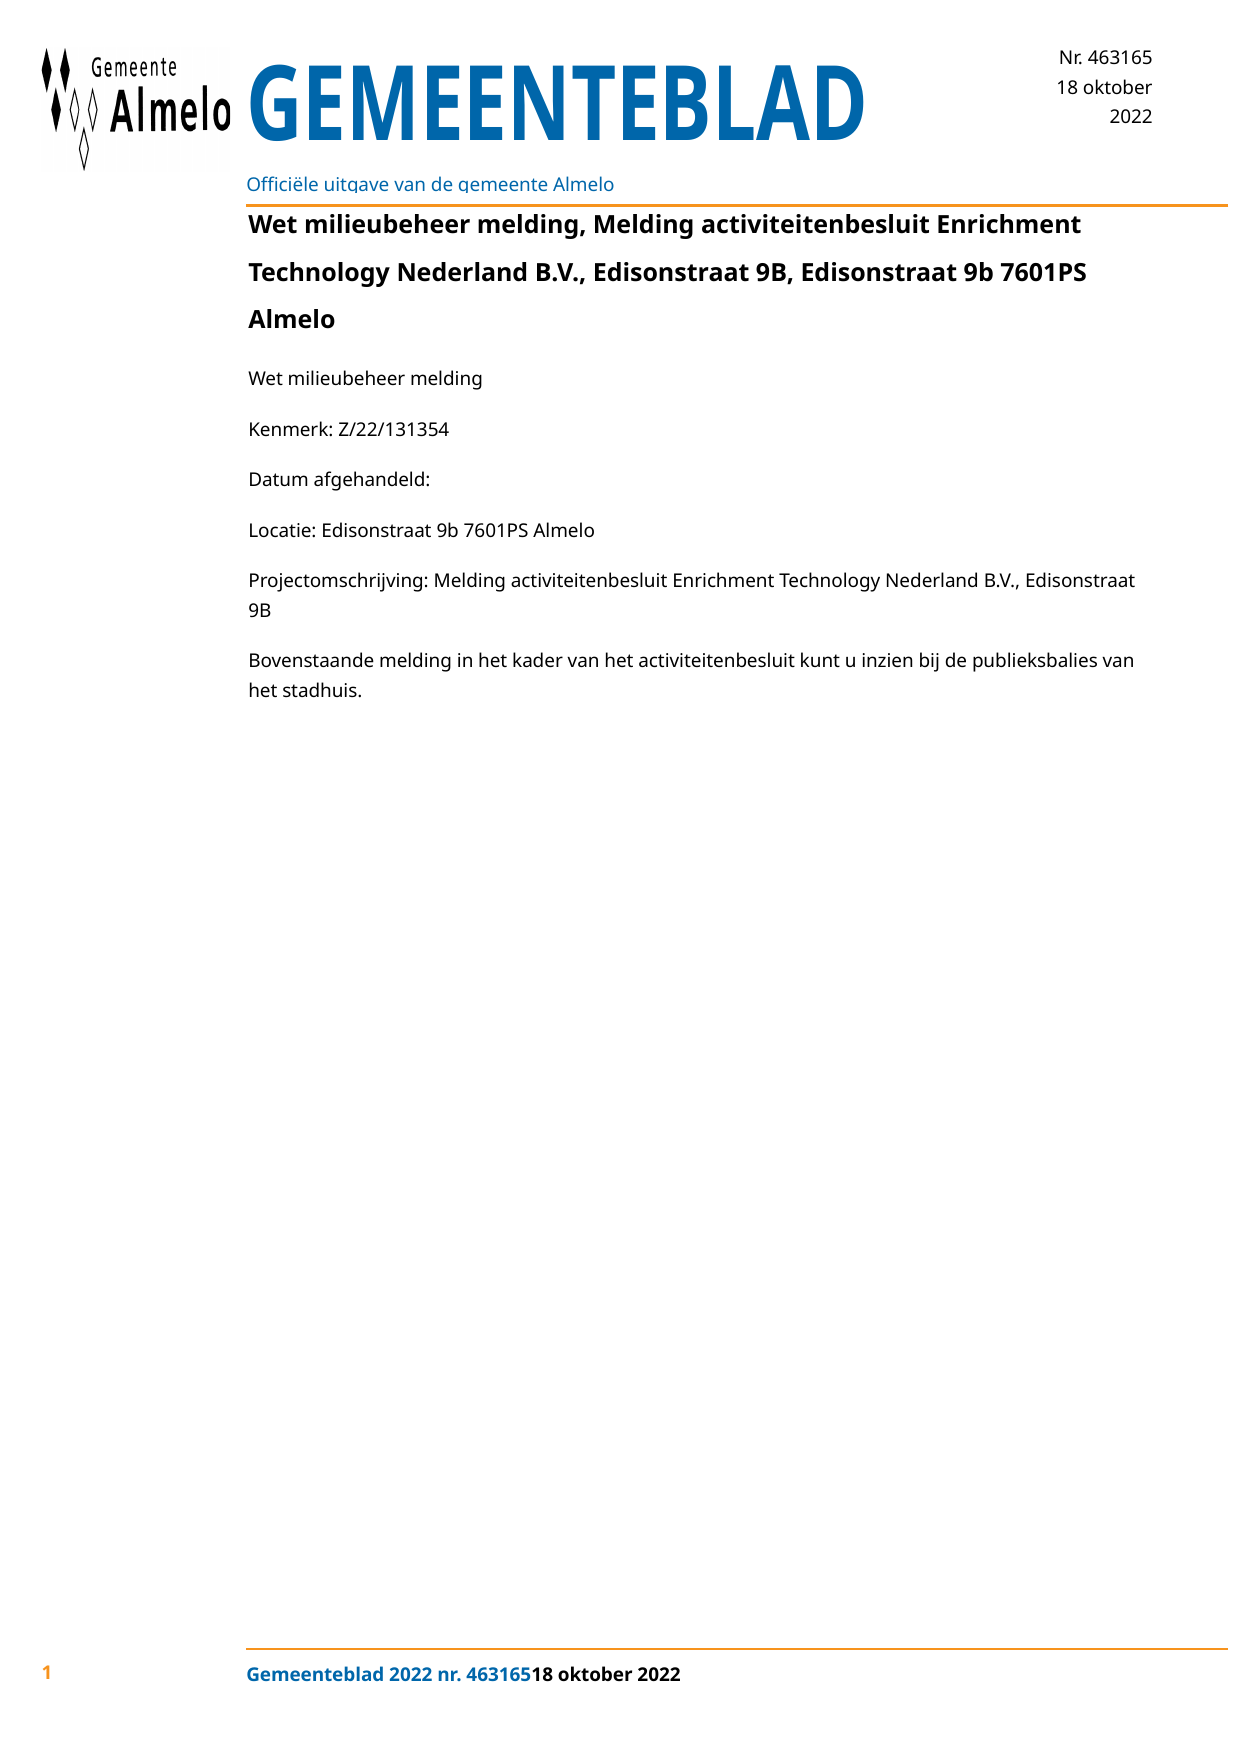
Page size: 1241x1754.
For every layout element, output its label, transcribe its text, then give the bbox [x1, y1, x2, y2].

text Projectomschrijving: Melding activiteitenbesluit Enrichment Technology Nederland B.V., Edisonstraat 9B [248, 567, 1152, 622]
text Wet milieubeheer melding, Melding activiteitenbesluit Enrichment Technology Nederland B.V., Edisonstraat 9B, Edisonstraat 9b 7601PS Almelo [248, 207, 1152, 336]
text Bovenstaande melding in het kader van het activiteitenbesluit kunt u inzien bij de publieksbalies van het stadhuis. [248, 647, 1152, 702]
text Datum afgehandeld: [248, 466, 1152, 492]
picture [41, 47, 231, 172]
text Wet milieubeheer melding [248, 366, 1152, 391]
text Locatie: Edisonstraat 9b 7601PS Almelo [248, 517, 1152, 542]
text Kenmerk: Z/22/131354 [248, 416, 1152, 442]
